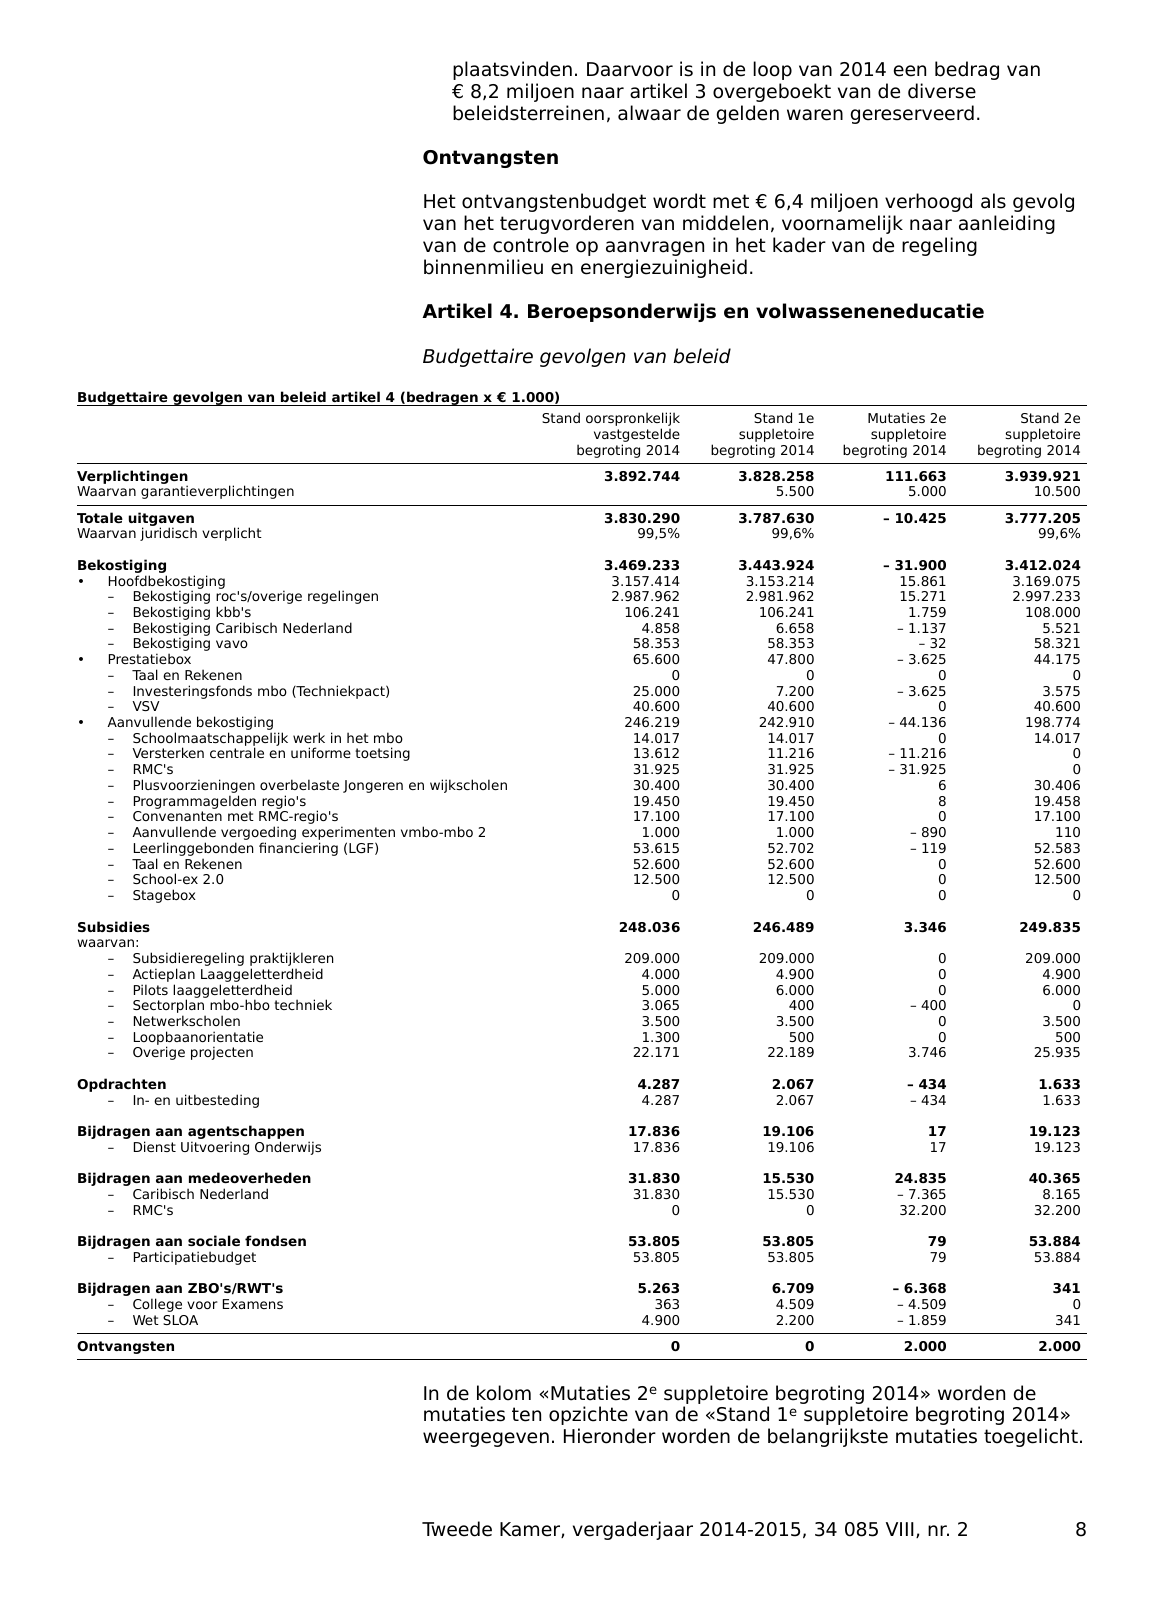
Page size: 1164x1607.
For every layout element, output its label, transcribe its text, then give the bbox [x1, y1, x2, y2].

table_cell 4.509 [686, 1297, 820, 1313]
table_cell Plusvoorzieningen overbelaste Jongeren en wijkscholen [126, 778, 531, 793]
table_cell 17.100 [531, 809, 686, 825]
table_cell 3.830.290 [531, 506, 686, 526]
table_cell 106.241 [531, 605, 686, 621]
table_cell [531, 542, 686, 558]
table_cell [77, 1061, 101, 1077]
table_cell Bekostiging vavo [126, 636, 531, 652]
table_cell 3.065 [531, 998, 686, 1014]
table_cell – [101, 1297, 126, 1313]
table_cell 79 [820, 1234, 952, 1250]
table_cell 0 [953, 1297, 1087, 1313]
table_cell 17.100 [686, 809, 820, 825]
table_cell [77, 1187, 101, 1202]
table_cell 30.400 [686, 778, 820, 793]
table_cell [77, 872, 101, 888]
table_cell [77, 1140, 101, 1155]
table_cell 99,6% [686, 526, 820, 542]
table_cell Pilots laaggeletterdheid [126, 982, 531, 998]
table_cell – [101, 636, 126, 652]
table_cell 99,6% [953, 526, 1087, 542]
table_cell [531, 1155, 686, 1171]
table_cell 22.171 [531, 1045, 686, 1061]
table_cell – 31.900 [820, 558, 952, 573]
table_cell 106.241 [686, 605, 820, 621]
table_cell Participatiebudget [126, 1250, 531, 1265]
table_cell [77, 794, 101, 809]
table_cell 44.175 [953, 652, 1087, 668]
table_cell Stand oorspronkelijk vastgestelde begroting 2014 [531, 406, 686, 463]
table_cell 11.216 [686, 746, 820, 762]
table_header Budgettaire gevolgen van beleid artikel 4 (bedragen x € 1.000) [77, 390, 1087, 405]
table_cell – [101, 1093, 126, 1108]
table_cell 53.805 [686, 1234, 820, 1250]
table_cell 108.000 [953, 605, 1087, 621]
table_cell – [101, 967, 126, 982]
table_cell – [101, 951, 126, 967]
table_cell 0 [686, 888, 820, 904]
table_cell Subsidies [77, 919, 531, 935]
table_cell 4.900 [686, 967, 820, 982]
table_cell 1.000 [686, 825, 820, 841]
table_cell 4.900 [531, 1313, 686, 1333]
table_cell 4.287 [531, 1077, 686, 1092]
table_cell – 31.925 [820, 762, 952, 778]
table_cell 24.835 [820, 1171, 952, 1187]
table_cell 6.000 [953, 982, 1087, 998]
table_cell 0 [820, 982, 952, 998]
table_cell [531, 1061, 686, 1077]
table_cell Versterken centrale en uniforme toetsing [126, 746, 531, 762]
table_cell [77, 621, 101, 636]
table_cell Aanvullende bekostiging [101, 715, 531, 731]
table_cell 7.200 [686, 684, 820, 699]
table_cell 0 [686, 1334, 820, 1359]
table_cell 1.759 [820, 605, 952, 621]
table_cell Caribisch Nederland [126, 1187, 531, 1202]
table_cell – [101, 699, 126, 715]
table_cell [686, 935, 820, 951]
table_cell Hoofdbekostiging [101, 573, 531, 589]
table_cell [101, 1155, 126, 1171]
table_cell Subsidieregeling praktijkleren [126, 951, 531, 967]
table_cell 5.263 [531, 1281, 686, 1297]
table_cell 8.165 [953, 1187, 1087, 1202]
table_cell 58.353 [531, 636, 686, 652]
table_cell 500 [953, 1030, 1087, 1045]
table_cell Totale uitgaven [77, 506, 531, 526]
table_cell [77, 904, 101, 919]
table_cell – [101, 998, 126, 1014]
table_cell 19.458 [953, 794, 1087, 809]
table_cell Sectorplan mbo-hbo techniek [126, 998, 531, 1014]
table_cell 0 [686, 1203, 820, 1218]
table_cell 12.500 [686, 872, 820, 888]
table_cell In- en uitbesteding [126, 1093, 531, 1108]
table_cell [77, 778, 101, 793]
table_cell 5.500 [686, 484, 820, 505]
table_cell [126, 1218, 531, 1234]
table_cell 52.702 [686, 841, 820, 856]
subtitle Ontvangsten [422, 147, 1087, 169]
table_cell 1.633 [953, 1077, 1087, 1092]
table_cell Convenanten met RMC-regio's [126, 809, 531, 825]
table_cell 17.100 [953, 809, 1087, 825]
table_cell 246.219 [531, 715, 686, 731]
table_cell 32.200 [820, 1203, 952, 1218]
table_cell [953, 1218, 1087, 1234]
table_cell 4.900 [953, 967, 1087, 982]
table_cell 19.123 [953, 1140, 1087, 1155]
table_cell Bekostiging Caribisch Nederland [126, 621, 531, 636]
table_cell [953, 1265, 1087, 1281]
table_cell 30.400 [531, 778, 686, 793]
table_cell • [77, 652, 101, 668]
table_cell • [77, 715, 101, 731]
subtitle Artikel 4. Beroepsonderwijs en volwasseneneducatie [422, 301, 1087, 323]
table_cell [820, 904, 952, 919]
table_cell Waarvan juridisch verplicht [77, 526, 531, 542]
table_cell – 3.625 [820, 652, 952, 668]
table_cell Waarvan garantieverplichtingen [77, 484, 531, 505]
table_cell 22.189 [686, 1045, 820, 1061]
table_cell 19.106 [686, 1140, 820, 1155]
table_cell 0 [820, 731, 952, 746]
table_cell [953, 1155, 1087, 1171]
table_cell Stagebox [126, 888, 531, 904]
table_cell 0 [820, 809, 952, 825]
table_cell Bijdragen aan sociale fondsen [77, 1234, 531, 1250]
table_cell 31.830 [531, 1187, 686, 1202]
table_cell 3.500 [531, 1014, 686, 1029]
table_cell 19.450 [686, 794, 820, 809]
table_cell RMC's [126, 1203, 531, 1218]
table_cell – [101, 982, 126, 998]
table_cell 2.200 [686, 1313, 820, 1333]
table_cell [101, 406, 126, 463]
table_cell 19.123 [953, 1124, 1087, 1139]
table_cell – 11.216 [820, 746, 952, 762]
table_cell RMC's [126, 762, 531, 778]
text In de kolom «Mutaties 2e suppletoire begroting 2014» worden de mutaties ten opzichte van de «Stand 1e suppletoire begroting 2014» weergegeven. Hieronder worden de belangrijkste mutaties toegelicht. [422, 1382, 1087, 1448]
table_cell 0 [686, 668, 820, 683]
table_cell Bekostiging [77, 558, 531, 573]
table_cell 15.861 [820, 573, 952, 589]
table_cell [77, 982, 101, 998]
table_cell [77, 1014, 101, 1029]
table_cell 3.500 [686, 1014, 820, 1029]
table_cell 341 [953, 1313, 1087, 1333]
table_cell 17 [820, 1124, 952, 1139]
table_cell Taal en Rekenen [126, 668, 531, 683]
table_cell [77, 841, 101, 856]
table_cell 3.412.024 [953, 558, 1087, 573]
table_cell Netwerkscholen [126, 1014, 531, 1029]
table_cell [77, 1155, 101, 1171]
table_cell [531, 1265, 686, 1281]
table_cell 52.600 [686, 856, 820, 872]
table_cell [77, 746, 101, 762]
table_cell 3.746 [820, 1045, 952, 1061]
table_cell [77, 668, 101, 683]
table_cell – [101, 668, 126, 683]
table_cell – [101, 762, 126, 778]
table_cell – [101, 1187, 126, 1202]
table_cell 3.469.233 [531, 558, 686, 573]
table_cell 17.836 [531, 1124, 686, 1139]
table_cell – 1.137 [820, 621, 952, 636]
table_cell 40.365 [953, 1171, 1087, 1187]
table_cell [77, 731, 101, 746]
table_cell 3.892.744 [531, 464, 686, 484]
table_cell Stand 2e suppletoire begroting 2014 [953, 406, 1087, 463]
table_cell 3.346 [820, 919, 952, 935]
table_cell 2.000 [820, 1334, 952, 1359]
table_cell 1.633 [953, 1093, 1087, 1108]
table_cell – [101, 778, 126, 793]
table_cell 8 [820, 794, 952, 809]
table_cell [953, 1061, 1087, 1077]
table_cell – [101, 841, 126, 856]
table_cell 209.000 [953, 951, 1087, 967]
table_cell [531, 484, 686, 505]
table_cell 242.910 [686, 715, 820, 731]
table_cell 2.987.962 [531, 589, 686, 605]
table_cell 0 [953, 888, 1087, 904]
table_cell 249.835 [953, 919, 1087, 935]
table_cell [77, 1265, 101, 1281]
table_cell – 3.625 [820, 684, 952, 699]
table_cell [686, 1155, 820, 1171]
table_cell 58.353 [686, 636, 820, 652]
table_cell 14.017 [531, 731, 686, 746]
table_cell 3.828.258 [686, 464, 820, 484]
table_cell 32.200 [953, 1203, 1087, 1218]
table_cell 363 [531, 1297, 686, 1313]
table_cell 65.600 [531, 652, 686, 668]
table_cell 12.500 [531, 872, 686, 888]
table_cell Programmagelden regio's [126, 794, 531, 809]
table_cell [126, 1061, 531, 1077]
table_cell – 400 [820, 998, 952, 1014]
table_cell 2.067 [686, 1077, 820, 1092]
table_cell Dienst Uitvoering Onderwijs [126, 1140, 531, 1155]
table_cell [686, 1061, 820, 1077]
table_cell [126, 1265, 531, 1281]
table_cell [77, 951, 101, 967]
table_cell Bijdragen aan ZBO's/RWT's [77, 1281, 531, 1297]
table_cell 5.000 [820, 484, 952, 505]
table_cell 19.450 [531, 794, 686, 809]
table_cell 31.830 [531, 1171, 686, 1187]
table_cell – 434 [820, 1077, 952, 1092]
table_cell 6.000 [686, 982, 820, 998]
table_cell 3.153.214 [686, 573, 820, 589]
table_cell 25.000 [531, 684, 686, 699]
table_cell – [101, 888, 126, 904]
table_cell – [101, 1203, 126, 1218]
table_cell 0 [953, 668, 1087, 683]
table_cell 6.709 [686, 1281, 820, 1297]
table_cell Investeringsfonds mbo (Techniekpact) [126, 684, 531, 699]
table_cell 53.884 [953, 1250, 1087, 1265]
table_cell – 119 [820, 841, 952, 856]
table_cell 0 [820, 967, 952, 982]
table_cell 99,5% [531, 526, 686, 542]
table_cell [77, 1313, 101, 1333]
table_cell 400 [686, 998, 820, 1014]
table_cell 2.981.962 [686, 589, 820, 605]
table_cell 25.935 [953, 1045, 1087, 1061]
table_cell 31.925 [531, 762, 686, 778]
table_cell [77, 1045, 101, 1061]
table_cell – 44.136 [820, 715, 952, 731]
table_cell 209.000 [531, 951, 686, 967]
table_cell 31.925 [686, 762, 820, 778]
table_cell 0 [953, 998, 1087, 1014]
table_cell [77, 1203, 101, 1218]
table_cell [686, 542, 820, 558]
table_cell 2.067 [686, 1093, 820, 1108]
table_cell – [101, 872, 126, 888]
subtitle Budgettaire gevolgen van beleid [422, 346, 1087, 368]
table_cell 40.600 [953, 699, 1087, 715]
table_cell [77, 1250, 101, 1265]
table_cell 4.858 [531, 621, 686, 636]
table_cell 0 [820, 1014, 952, 1029]
table_cell 53.884 [953, 1234, 1087, 1250]
table_cell Loopbaanorientatie [126, 1030, 531, 1045]
table_cell [820, 542, 952, 558]
table_cell 341 [953, 1281, 1087, 1297]
table_cell [820, 1265, 952, 1281]
table_cell 0 [820, 699, 952, 715]
table_cell 47.800 [686, 652, 820, 668]
table_cell [953, 935, 1087, 951]
table_cell [820, 1061, 952, 1077]
table_cell 0 [531, 1203, 686, 1218]
table_cell [101, 904, 126, 919]
table_cell – [101, 794, 126, 809]
table_cell 111.663 [820, 464, 952, 484]
table_cell Verplichtingen [77, 464, 531, 484]
table_cell – 6.368 [820, 1281, 952, 1297]
table_cell [77, 1108, 101, 1124]
table_cell [531, 1218, 686, 1234]
table_cell 15.530 [686, 1187, 820, 1202]
table_cell [77, 825, 101, 841]
table_cell School-ex 2.0 [126, 872, 531, 888]
table_cell 52.583 [953, 841, 1087, 856]
table_cell – [101, 825, 126, 841]
table_cell 0 [953, 762, 1087, 778]
table_cell [77, 856, 101, 872]
table_cell [77, 809, 101, 825]
table_cell – 7.365 [820, 1187, 952, 1202]
table_cell [77, 684, 101, 699]
table_cell [126, 542, 531, 558]
table_cell – 434 [820, 1093, 952, 1108]
table_cell 0 [820, 668, 952, 683]
table_cell 1.300 [531, 1030, 686, 1045]
table_cell 58.321 [953, 636, 1087, 652]
table_cell [77, 605, 101, 621]
table_cell 12.500 [953, 872, 1087, 888]
table_cell [531, 904, 686, 919]
table_cell Bekostiging roc's/overige regelingen [126, 589, 531, 605]
table_cell [77, 542, 101, 558]
text plaatsvinden. Daarvoor is in de loop van 2014 een bedrag van € 8,2 miljoen naar artikel 3 overgeboekt van de diverse beleidsterreinen, alwaar de gelden waren gereserveerd. [422, 59, 1087, 125]
table_cell 3.787.630 [686, 506, 820, 526]
table_cell [953, 904, 1087, 919]
table_cell 17 [820, 1140, 952, 1155]
table_cell [77, 762, 101, 778]
table_cell 0 [820, 951, 952, 967]
table_cell 10.500 [953, 484, 1087, 505]
table_cell College voor Examens [126, 1297, 531, 1313]
table_cell VSV [126, 699, 531, 715]
table_cell 6 [820, 778, 952, 793]
table_cell [126, 904, 531, 919]
table_cell – [101, 731, 126, 746]
table_cell 40.600 [686, 699, 820, 715]
table_cell 2.997.233 [953, 589, 1087, 605]
table_cell 248.036 [531, 919, 686, 935]
table_cell – [101, 809, 126, 825]
table_cell 0 [820, 856, 952, 872]
table_cell [77, 1030, 101, 1045]
table_cell [77, 1218, 101, 1234]
table_cell 3.169.075 [953, 573, 1087, 589]
table_cell – [101, 605, 126, 621]
table_cell – 890 [820, 825, 952, 841]
table_cell 0 [820, 888, 952, 904]
table_cell 53.805 [531, 1234, 686, 1250]
table_cell Taal en Rekenen [126, 856, 531, 872]
table_cell [531, 935, 686, 951]
table_cell 17.836 [531, 1140, 686, 1155]
table_cell 79 [820, 1250, 952, 1265]
table_cell – [101, 1030, 126, 1045]
table_cell [126, 1155, 531, 1171]
table_cell – 32 [820, 636, 952, 652]
table_cell 4.287 [531, 1093, 686, 1108]
table_cell 15.530 [686, 1171, 820, 1187]
table_cell [531, 1108, 686, 1124]
table_cell – [101, 856, 126, 872]
table_cell [820, 1108, 952, 1124]
table_cell – [101, 589, 126, 605]
table_cell 3.777.205 [953, 506, 1087, 526]
table_cell 5.000 [531, 982, 686, 998]
table_cell 2.000 [953, 1334, 1087, 1359]
table_cell – [101, 746, 126, 762]
table_cell [686, 904, 820, 919]
table_cell 40.600 [531, 699, 686, 715]
table_cell 0 [953, 746, 1087, 762]
table_cell [101, 1061, 126, 1077]
table_cell Bijdragen aan medeoverheden [77, 1171, 531, 1187]
table_cell [126, 406, 531, 463]
table_cell – 1.859 [820, 1313, 952, 1333]
table_cell 3.500 [953, 1014, 1087, 1029]
table_cell [820, 1218, 952, 1234]
table_cell Mutaties 2e suppletoire begroting 2014 [820, 406, 952, 463]
table_cell [77, 636, 101, 652]
table_cell [101, 542, 126, 558]
table_cell 52.600 [531, 856, 686, 872]
table_cell Wet SLOA [126, 1313, 531, 1333]
table_cell Overige projecten [126, 1045, 531, 1061]
text Het ontvangstenbudget wordt met € 6,4 miljoen verhoogd als gevolg van het terugvorderen van middelen, voornamelijk naar aanleiding van de controle op aanvragen in het kader van de regeling binnenmilieu en energiezuinigheid. [422, 191, 1087, 279]
table_cell [77, 589, 101, 605]
table_cell [101, 1265, 126, 1281]
table_cell [820, 526, 952, 542]
table_cell – [101, 1250, 126, 1265]
table_cell – 4.509 [820, 1297, 952, 1313]
table_cell Opdrachten [77, 1077, 531, 1092]
table_cell 0 [531, 1334, 686, 1359]
table_cell 110 [953, 825, 1087, 841]
table_cell 0 [820, 1030, 952, 1045]
table_cell Actieplan Laaggeletterdheid [126, 967, 531, 982]
table_cell [77, 998, 101, 1014]
table_cell Stand 1e suppletoire begroting 2014 [686, 406, 820, 463]
table_cell [77, 1297, 101, 1313]
table_cell 209.000 [686, 951, 820, 967]
table_cell Bijdragen aan agentschappen [77, 1124, 531, 1139]
table_cell 14.017 [953, 731, 1087, 746]
table_cell [686, 1108, 820, 1124]
table_cell – [101, 1045, 126, 1061]
table_cell 53.615 [531, 841, 686, 856]
table_cell 198.774 [953, 715, 1087, 731]
table_cell [126, 1108, 531, 1124]
table_cell – [101, 1140, 126, 1155]
table_cell [686, 1218, 820, 1234]
table_cell 13.612 [531, 746, 686, 762]
table_cell 246.489 [686, 919, 820, 935]
table_cell Aanvullende vergoeding experimenten vmbo-mbo 2 [126, 825, 531, 841]
table_cell 3.443.924 [686, 558, 820, 573]
table_cell – [101, 1313, 126, 1333]
table_cell 0 [531, 668, 686, 683]
table_cell 3.575 [953, 684, 1087, 699]
table_cell [953, 542, 1087, 558]
table_cell 6.658 [686, 621, 820, 636]
table_cell 52.600 [953, 856, 1087, 872]
table_cell 53.805 [686, 1250, 820, 1265]
table_cell 0 [531, 888, 686, 904]
table_cell Bekostiging kbb's [126, 605, 531, 621]
table_cell • [77, 573, 101, 589]
table_cell Schoolmaatschappelijk werk in het mbo [126, 731, 531, 746]
table_cell – 10.425 [820, 506, 952, 526]
table_cell – [101, 1014, 126, 1029]
table_cell [820, 935, 952, 951]
table_cell [77, 1093, 101, 1108]
table_cell 19.106 [686, 1124, 820, 1139]
table_cell [77, 699, 101, 715]
table_cell 3.157.414 [531, 573, 686, 589]
table_cell 53.805 [531, 1250, 686, 1265]
table_cell 14.017 [686, 731, 820, 746]
table_cell – [101, 621, 126, 636]
table_cell [77, 406, 101, 463]
table_cell [686, 1265, 820, 1281]
table_cell waarvan: [77, 935, 531, 951]
table_cell 15.271 [820, 589, 952, 605]
table_cell 3.939.921 [953, 464, 1087, 484]
table_cell 4.000 [531, 967, 686, 982]
table_cell [953, 1108, 1087, 1124]
table_cell – [101, 684, 126, 699]
table_cell 1.000 [531, 825, 686, 841]
table_cell Ontvangsten [77, 1334, 531, 1359]
table_cell 30.406 [953, 778, 1087, 793]
table_cell [77, 967, 101, 982]
table_cell 5.521 [953, 621, 1087, 636]
table_cell [820, 1155, 952, 1171]
table_cell Leerlinggebonden financiering (LGF) [126, 841, 531, 856]
table_cell 0 [820, 872, 952, 888]
table_cell 500 [686, 1030, 820, 1045]
table_cell [101, 1218, 126, 1234]
table_cell [101, 1108, 126, 1124]
table_cell [77, 888, 101, 904]
table_cell Prestatiebox [101, 652, 531, 668]
